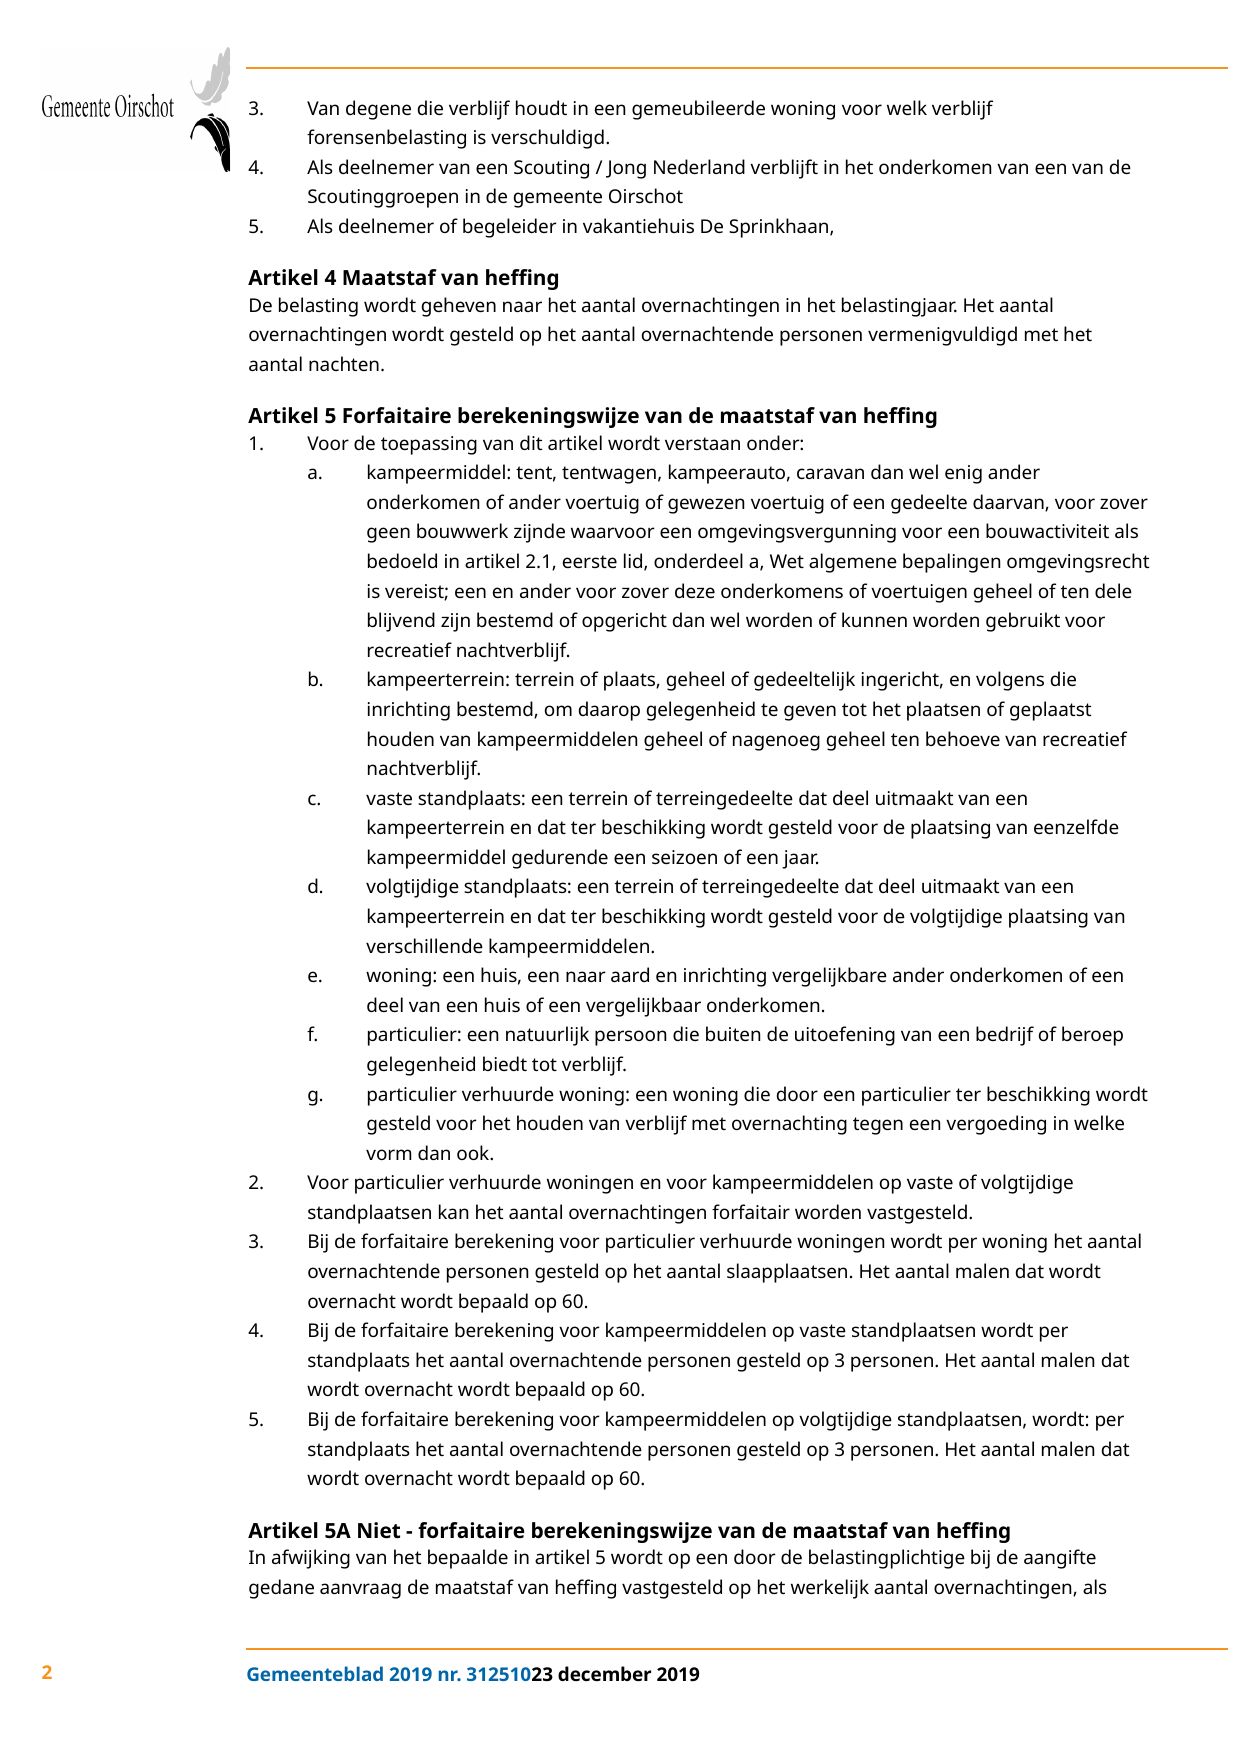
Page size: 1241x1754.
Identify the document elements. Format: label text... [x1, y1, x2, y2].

list Van degene die verblijf houdt in een gemeubileerde woning voor welk verblijf forensenbelasting is verschuldigd. [248, 95, 1152, 150]
list kampeermiddel: tent, tentwagen, kampeerauto, caravan dan wel enig ander onderkomen of ander voertuig of gewezen voertuig of een gedeelte daarvan, voor zover geen bouwwerk zijnde waarvoor een omgevingsvergunning voor een bouwactiviteit als bedoeld in artikel 2.1, eerste lid, onderdeel a, Wet algemene bepalingen omgevingsrecht is vereist; een en ander voor zover deze onderkomens of voertuigen geheel of ten dele blijvend zijn bestemd of opgericht dan wel worden of kunnen worden gebruikt voor recreatief nachtverblijf. [307, 459, 1152, 663]
list Bij de forfaitaire berekening voor particulier verhuurde woningen wordt per woning het aantal overnachtende personen gesteld op het aantal slaapplaatsen. Het aantal malen dat wordt overnacht wordt bepaald op 60. [248, 1229, 1152, 1314]
list Bij de forfaitaire berekening voor kampeermiddelen op vaste standplaatsen wordt per standplaats het aantal overnachtende personen gesteld op 3 personen. Het aantal malen dat wordt overnacht wordt bepaald op 60. [248, 1317, 1152, 1402]
text Artikel 5A Niet - forfaitaire berekeningswijze van de maatstaf van heffing [248, 1516, 1152, 1544]
list volgtijdige standplaats: een terrein of terreingedeelte dat deel uitmaakt van een kampeerterrein en dat ter beschikking wordt gesteld voor de volgtijdige plaatsing van verschillende kampeermiddelen. [307, 874, 1152, 959]
list kampeerterrein: terrein of plaats, geheel of gedeeltelijk ingericht, en volgens die inrichting bestemd, om daarop gelegenheid te geven tot het plaatsen of geplaatst houden van kampeermiddelen geheel of nagenoeg geheel ten behoeve van recreatief nachtverblijf. [307, 667, 1152, 781]
list particulier: een natuurlijk persoon die buiten de uitoefening van een bedrijf of beroep gelegenheid biedt tot verblijf. [307, 1022, 1152, 1077]
text Artikel 5 Forfaitaire berekeningswijze van de maatstaf van heffing [248, 402, 1152, 430]
list Voor particulier verhuurde woningen en voor kampeermiddelen op vaste of volgtijdige standplaatsen kan het aantal overnachtingen forfaitair worden vastgesteld. [248, 1169, 1152, 1225]
list woning: een huis, een naar aard en inrichting vergelijkbare ander onderkomen of een deel van een huis of een vergelijkbaar onderkomen. [307, 962, 1152, 1018]
text Artikel 4 Maatstaf van heffing [248, 263, 1152, 292]
list Voor de toepassing van dit artikel wordt verstaan onder: [248, 430, 1152, 456]
picture [41, 47, 231, 172]
list Als deelnemer van een Scouting / Jong Nederland verblijft in het onderkomen van een van de Scoutinggroepen in de gemeente Oirschot [248, 154, 1152, 209]
list Bij de forfaitaire berekening voor kampeermiddelen op volgtijdige standplaatsen, wordt: per standplaats het aantal overnachtende personen gesteld op 3 personen. Het aantal malen dat wordt overnacht wordt bepaald op 60. [248, 1406, 1152, 1491]
list particulier verhuurde woning: een woning die door een particulier ter beschikking wordt gesteld voor het houden van verblijf met overnachting tegen een vergoeding in welke vorm dan ook. [307, 1081, 1152, 1166]
text De belasting wordt geheven naar het aantal overnachtingen in het belastingjaar. Het aantal overnachtingen wordt gesteld op het aantal overnachtende personen vermenigvuldigd met het aantal nachten. [248, 292, 1152, 377]
text In afwijking van het bepaalde in artikel 5 wordt op een door de belastingplichtige bij de aangifte gedane aanvraag de maatstaf van heffing vastgesteld op het werkelijk aantal overnachtingen, als [248, 1544, 1152, 1599]
list vaste standplaats: een terrein of terreingedeelte dat deel uitmaakt van een kampeerterrein en dat ter beschikking wordt gesteld voor de plaatsing van eenzelfde kampeermiddel gedurende een seizoen of een jaar. [307, 785, 1152, 870]
list Als deelnemer of begeleider in vakantiehuis De Sprinkhaan, [248, 213, 1152, 239]
